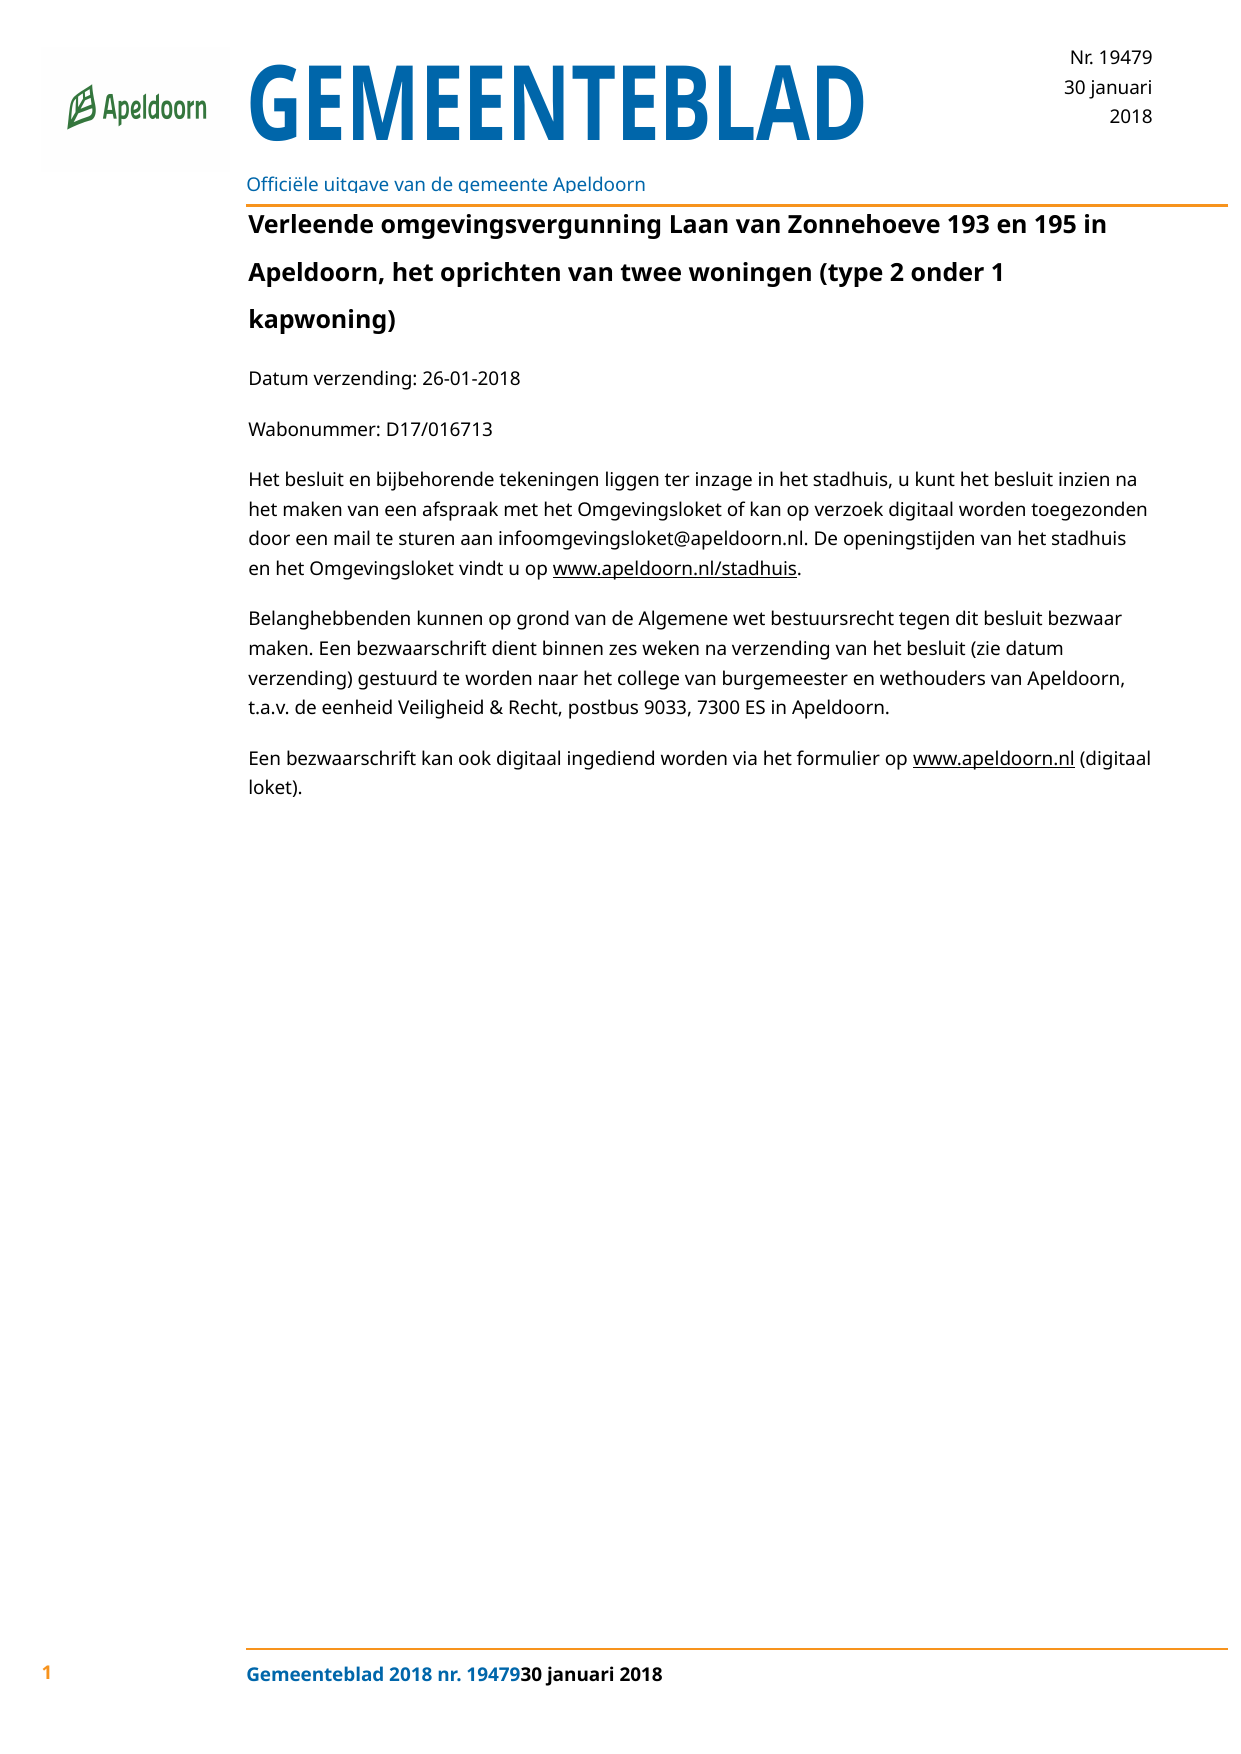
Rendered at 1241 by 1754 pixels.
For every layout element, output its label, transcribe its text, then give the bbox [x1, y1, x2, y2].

text Verleende omgevingsvergunning Laan van Zonnehoeve 193 en 195 in Apeldoorn, het oprichten van twee woningen (type 2 onder 1 kapwoning) [248, 207, 1152, 336]
text Een bezwaarschrift kan ook digitaal ingediend worden via het formulier op www.apeldoorn.nl (digitaal loket). [248, 745, 1152, 800]
text Wabonummer: D17/016713 [248, 416, 1152, 442]
picture [41, 47, 231, 172]
text Het besluit en bijbehorende tekeningen liggen ter inzage in het stadhuis, u kunt het besluit inzien na het maken van een afspraak met het Omgevingsloket of kan op verzoek digitaal worden toegezonden door een mail te sturen aan infoomgevingsloket@apeldoorn.nl. De openingstijden van het stadhuis en het Omgevingsloket vindt u op www.apeldoorn.nl/stadhuis. [248, 466, 1152, 581]
text Belanghebbenden kunnen op grond van de Algemene wet bestuursrecht tegen dit besluit bezwaar maken. Een bezwaarschrift dient binnen zes weken na verzending van het besluit (zie datum verzending) gestuurd te worden naar het college van burgemeester en wethouders van Apeldoorn, t.a.v. de eenheid Veiligheid & Recht, postbus 9033, 7300 ES in Apeldoorn. [248, 606, 1152, 720]
text Datum verzending: 26-01-2018 [248, 366, 1152, 391]
